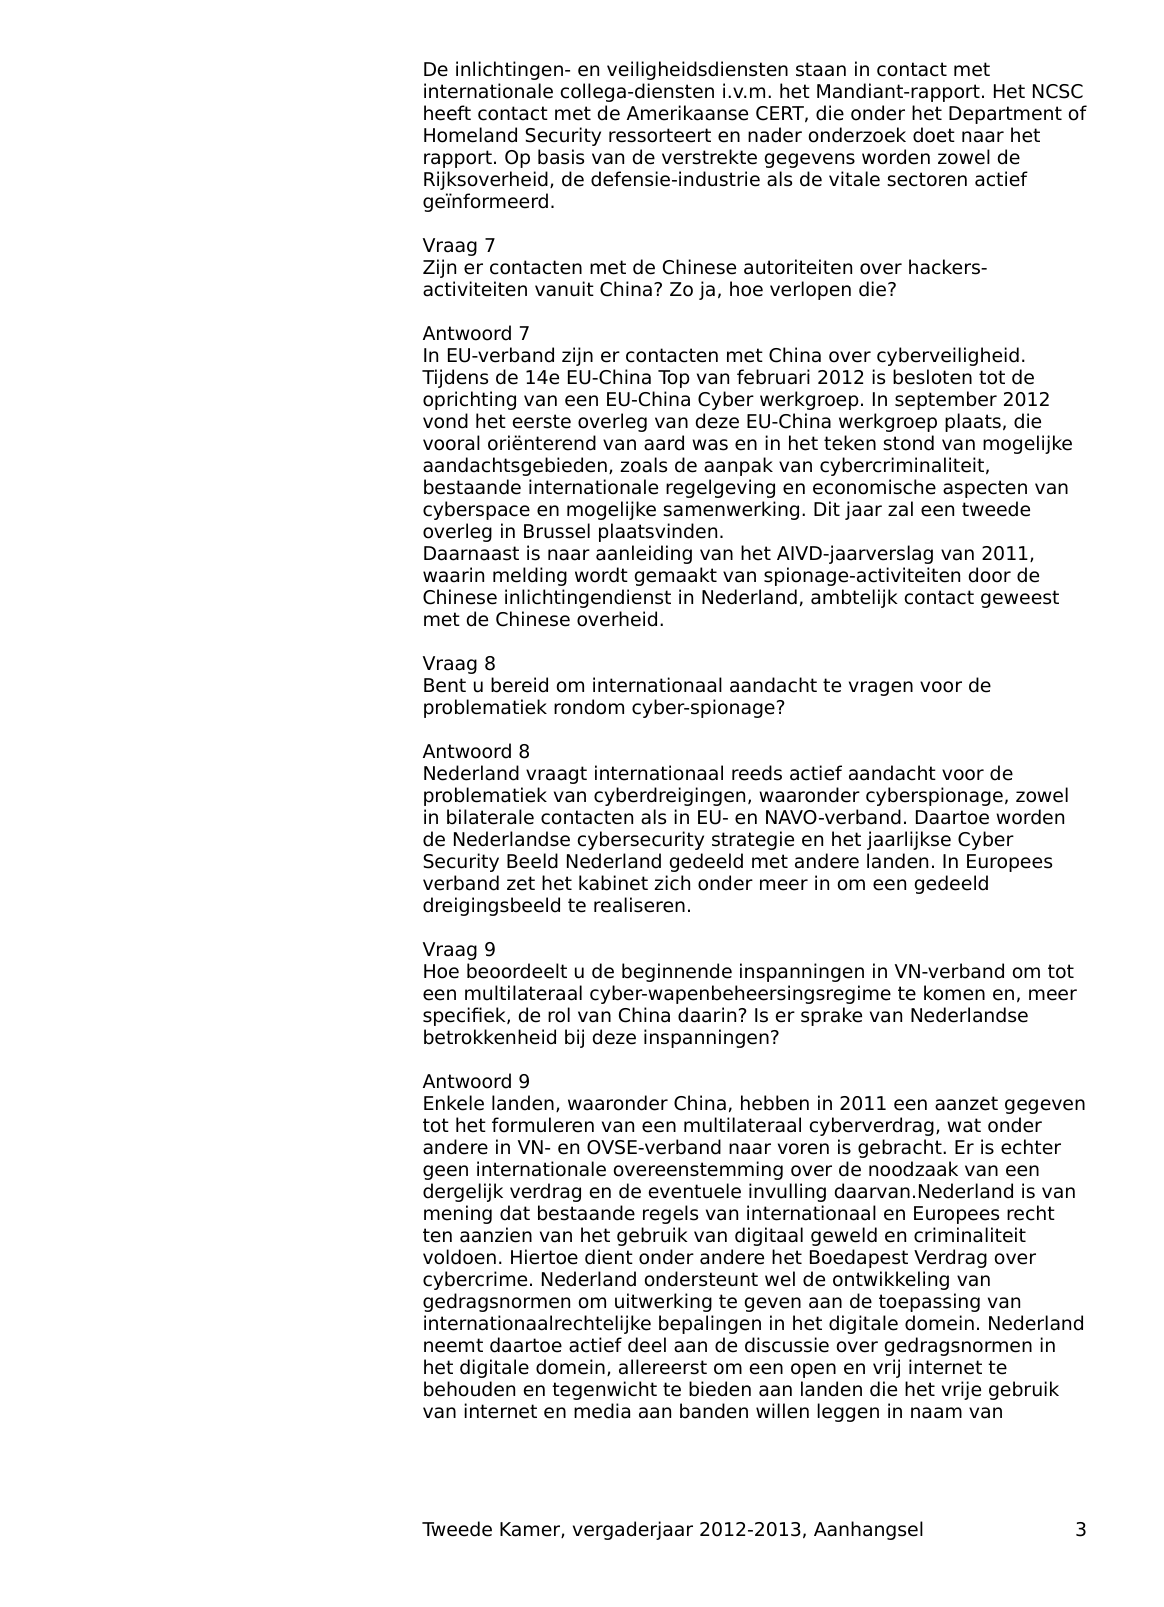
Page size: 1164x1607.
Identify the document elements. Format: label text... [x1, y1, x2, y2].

text Antwoord 7 [422, 323, 1087, 345]
text Hoe beoordeelt u de beginnende inspanningen in VN-verband om tot een multilateraal cyber-wapenbeheersingsregime te komen en, meer specifiek, de rol van China daarin? Is er sprake van Nederlandse betrokkenheid bij deze inspanningen? [422, 961, 1087, 1049]
text Daarnaast is naar aanleiding van het AIVD-jaarverslag van 2011, waarin melding wordt gemaakt van spionage-activiteiten door de Chinese inlichtingendienst in Nederland, ambtelijk contact geweest met de Chinese overheid. [422, 543, 1087, 631]
text Antwoord 8 [422, 741, 1087, 763]
text Vraag 9 [422, 939, 1087, 961]
text Vraag 7 [422, 235, 1087, 257]
text Vraag 8 [422, 653, 1087, 675]
text Bent u bereid om internationaal aandacht te vragen voor de problematiek rondom cyber-spionage? [422, 675, 1087, 719]
text Antwoord 9 [422, 1071, 1087, 1093]
text De inlichtingen- en veiligheidsdiensten staan in contact met internationale collega-diensten i.v.m. het Mandiant-rapport. Het NCSC heeft contact met de Amerikaanse CERT, die onder het Department of Homeland Security ressorteert en nader onderzoek doet naar het rapport. Op basis van de verstrekte gegevens worden zowel de Rijksoverheid, de defensie-industrie als de vitale sectoren actief geïnformeerd. [422, 59, 1087, 213]
text Zijn er contacten met de Chinese autoriteiten over hackers-activiteiten vanuit China? Zo ja, hoe verlopen die? [422, 257, 1087, 301]
text In EU-verband zijn er contacten met China over cyberveiligheid. Tijdens de 14e EU-China Top van februari 2012 is besloten tot de oprichting van een EU-China Cyber werkgroep. In september 2012 vond het eerste overleg van deze EU-China werkgroep plaats, die vooral oriënterend van aard was en in het teken stond van mogelijke aandachtsgebieden, zoals de aanpak van cybercriminaliteit, bestaande internationale regelgeving en economische aspecten van cyberspace en mogelijke samenwerking. Dit jaar zal een tweede overleg in Brussel plaatsvinden. [422, 345, 1087, 543]
text Nederland vraagt internationaal reeds actief aandacht voor de problematiek van cyberdreigingen, waaronder cyberspionage, zowel in bilaterale contacten als in EU- en NAVO-verband. Daartoe worden de Nederlandse cybersecurity strategie en het jaarlijkse Cyber Security Beeld Nederland gedeeld met andere landen. In Europees verband zet het kabinet zich onder meer in om een gedeeld dreigingsbeeld te realiseren. [422, 763, 1087, 917]
text Enkele landen, waaronder China, hebben in 2011 een aanzet gegeven tot het formuleren van een multilateraal cyberverdrag, wat onder andere in VN- en OVSE-verband naar voren is gebracht. Er is echter geen internationale overeenstemming over de noodzaak van een dergelijk verdrag en de eventuele invulling daarvan.Nederland is van mening dat bestaande regels van internationaal en Europees recht ten aanzien van het gebruik van digitaal geweld en criminaliteit voldoen. Hiertoe dient onder andere het Boedapest Verdrag over cybercrime. Nederland ondersteunt wel de ontwikkeling van gedragsnormen om uitwerking te geven aan de toepassing van internationaalrechtelijke bepalingen in het digitale domein. Nederland neemt daartoe actief deel aan de discussie over gedragsnormen in het digitale domein, allereerst om een open en vrij internet te behouden en tegenwicht te bieden aan landen die het vrije gebruik van internet en media aan banden willen leggen in naam van [422, 1093, 1087, 1423]
